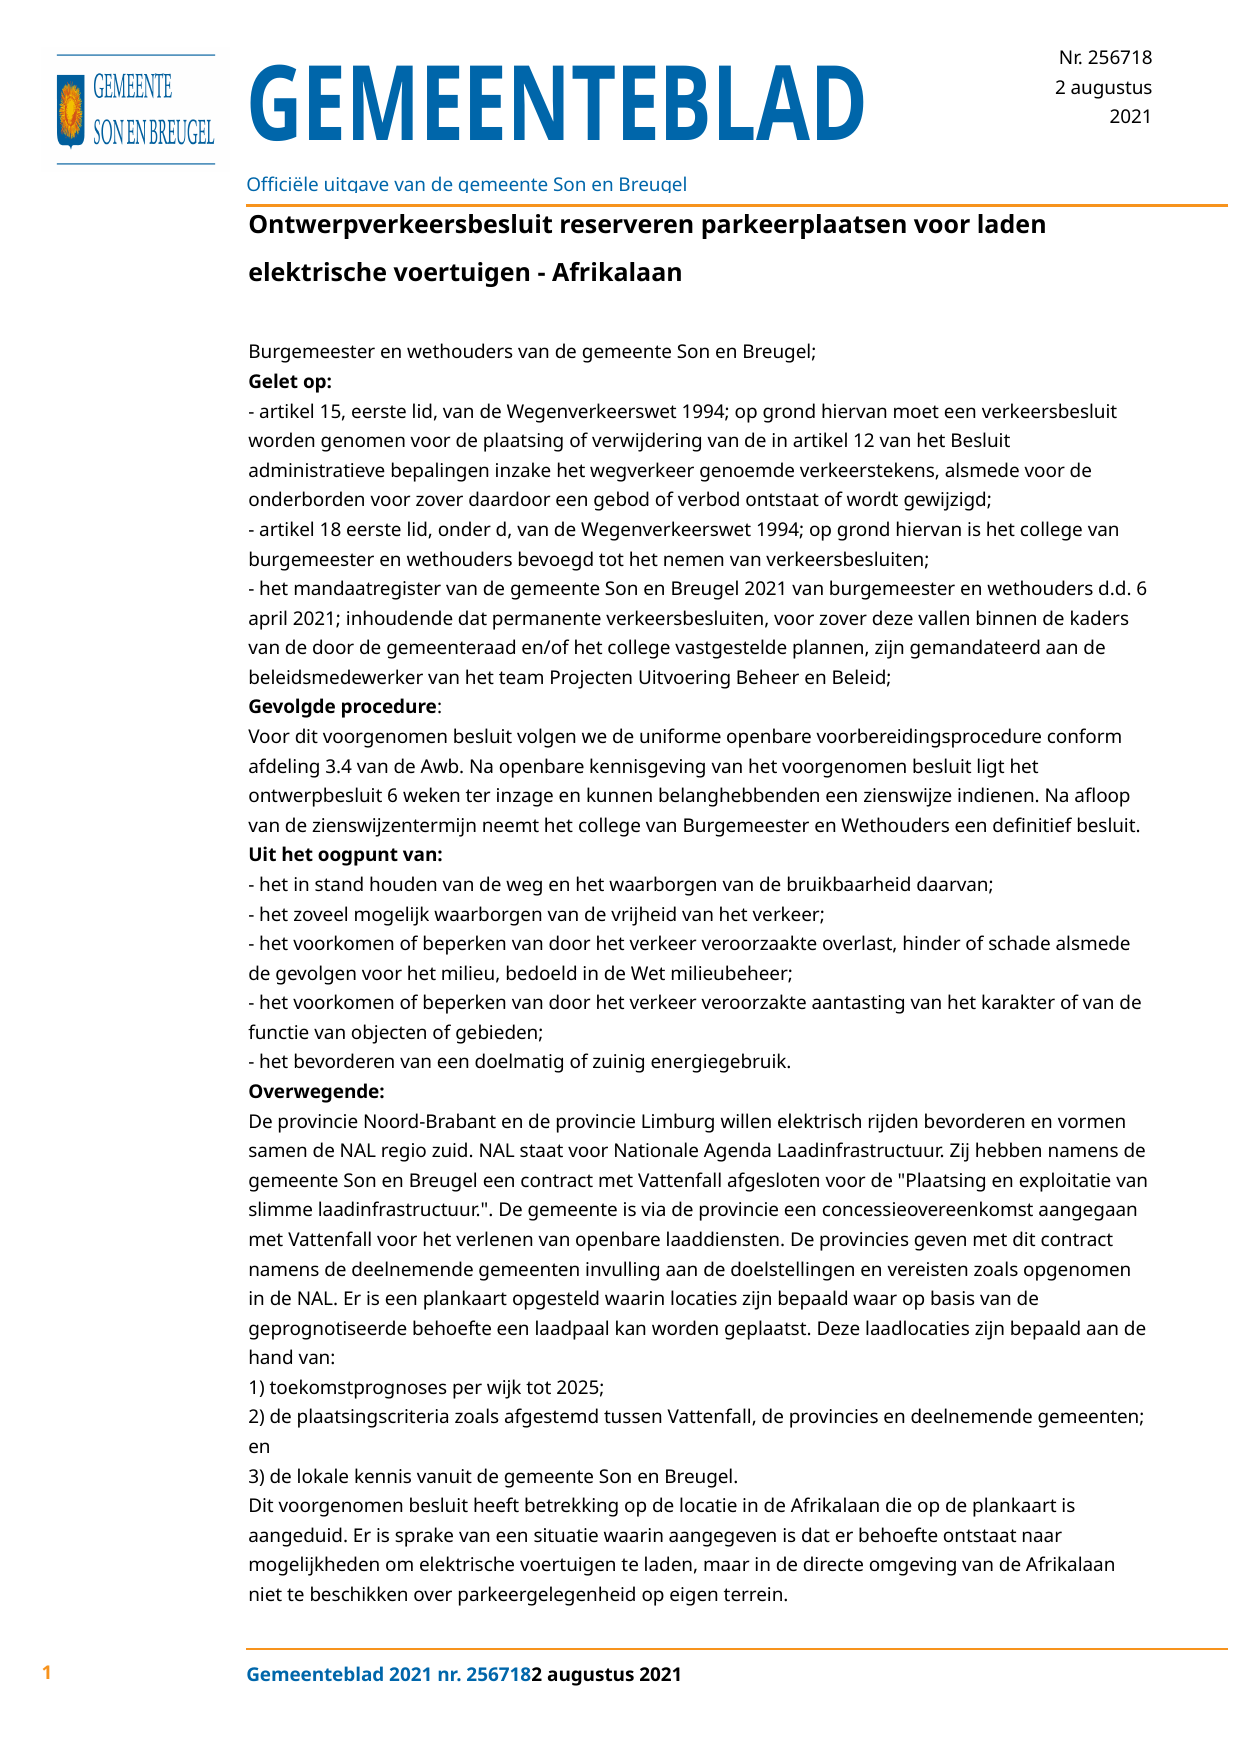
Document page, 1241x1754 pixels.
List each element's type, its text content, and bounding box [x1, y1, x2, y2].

text De provincie Noord-Brabant en de provincie Limburg willen elektrisch rijden bevorderen en vormen samen de NAL regio zuid. NAL staat voor Nationale Agenda Laadinfrastructuur. Zij hebben namens de gemeente Son en Breugel een contract met Vattenfall afgesloten voor de "Plaatsing en exploitatie van slimme laadinfrastructuur.". De gemeente is via de provincie een concessieovereenkomst aangegaan met Vattenfall voor het verlenen van openbare laaddiensten. De provincies geven met dit contract namens de deelnemende gemeenten invulling aan de doelstellingen en vereisten zoals opgenomen in de NAL. Er is een plankaart opgesteld waarin locaties zijn bepaald waar op basis van de geprognotiseerde behoefte een laadpaal kan worden geplaatst. Deze laadlocaties zijn bepaald aan de hand van: [248, 1108, 1152, 1370]
text - artikel 15, eerste lid, van de Wegenverkeerswet 1994; op grond hiervan moet een verkeersbesluit worden genomen voor de plaatsing of verwijdering van de in artikel 12 van het Besluit administratieve bepalingen inzake het wegverkeer genoemde verkeerstekens, alsmede voor de onderborden voor zover daardoor een gebod of verbod ontstaat of wordt gewijzigd; [248, 398, 1152, 512]
text 2) de plaatsingscriteria zoals afgestemd tussen Vattenfall, de provincies en deelnemende gemeenten; en [248, 1404, 1152, 1459]
text - artikel 18 eerste lid, onder d, van de Wegenverkeerswet 1994; op grond hiervan is het college van burgemeester en wethouders bevoegd tot het nemen van verkeersbesluiten; [248, 516, 1152, 571]
text - het in stand houden van de weg en het waarborgen van de bruikbaarheid daarvan; [248, 871, 1152, 897]
text - het voorkomen of beperken van door het verkeer veroorzaakte overlast, hinder of schade alsmede de gevolgen voor het milieu, bedoeld in de Wet milieubeheer; [248, 930, 1152, 986]
text Gevolgde procedure: [248, 694, 1152, 719]
picture [41, 47, 231, 172]
text Gelet op: [248, 368, 1152, 394]
text Ontwerpverkeersbesluit reserveren parkeerplaatsen voor laden elektrische voertuigen - Afrikalaan [248, 207, 1152, 288]
text Dit voorgenomen besluit heeft betrekking op de locatie in de Afrikalaan die op de plankaart is aangeduid. Er is sprake van een situatie waarin aangegeven is dat er behoefte ontstaat naar mogelijkheden om elektrische voertuigen te laden, maar in de directe omgeving van de Afrikalaan niet te beschikken over parkeergelegenheid op eigen terrein. [248, 1492, 1152, 1607]
text - het zoveel mogelijk waarborgen van de vrijheid van het verkeer; [248, 901, 1152, 926]
text - het voorkomen of beperken van door het verkeer veroorzakte aantasting van het karakter of van de functie van objecten of gebieden; [248, 989, 1152, 1045]
text Burgemeester en wethouders van de gemeente Son en Breugel; [248, 339, 1152, 364]
text - het mandaatregister van de gemeente Son en Breugel 2021 van burgemeester en wethouders d.d. 6 april 2021; inhoudende dat permanente verkeersbesluiten, voor zover deze vallen binnen de kaders van de door de gemeenteraad en/of het college vastgestelde plannen, zijn gemandateerd aan de beleidsmedewerker van het team Projecten Uitvoering Beheer en Beleid; [248, 575, 1152, 690]
text Overwegende: [248, 1078, 1152, 1104]
text - het bevorderen van een doelmatig of zuinig energiegebruik. [248, 1049, 1152, 1074]
text 1) toekomstprognoses per wijk tot 2025; [248, 1374, 1152, 1400]
text 3) de lokale kennis vanuit de gemeente Son en Breugel. [248, 1463, 1152, 1488]
text Uit het oogpunt van: [248, 842, 1152, 867]
text Voor dit voorgenomen besluit volgen we de uniforme openbare voorbereidingsprocedure conform afdeling 3.4 van de Awb. Na openbare kennisgeving van het voorgenomen besluit ligt het ontwerpbesluit 6 weken ter inzage en kunnen belanghebbenden een zienswijze indienen. Na afloop van de zienswijzentermijn neemt het college van Burgemeester en Wethouders een definitief besluit. [248, 723, 1152, 838]
